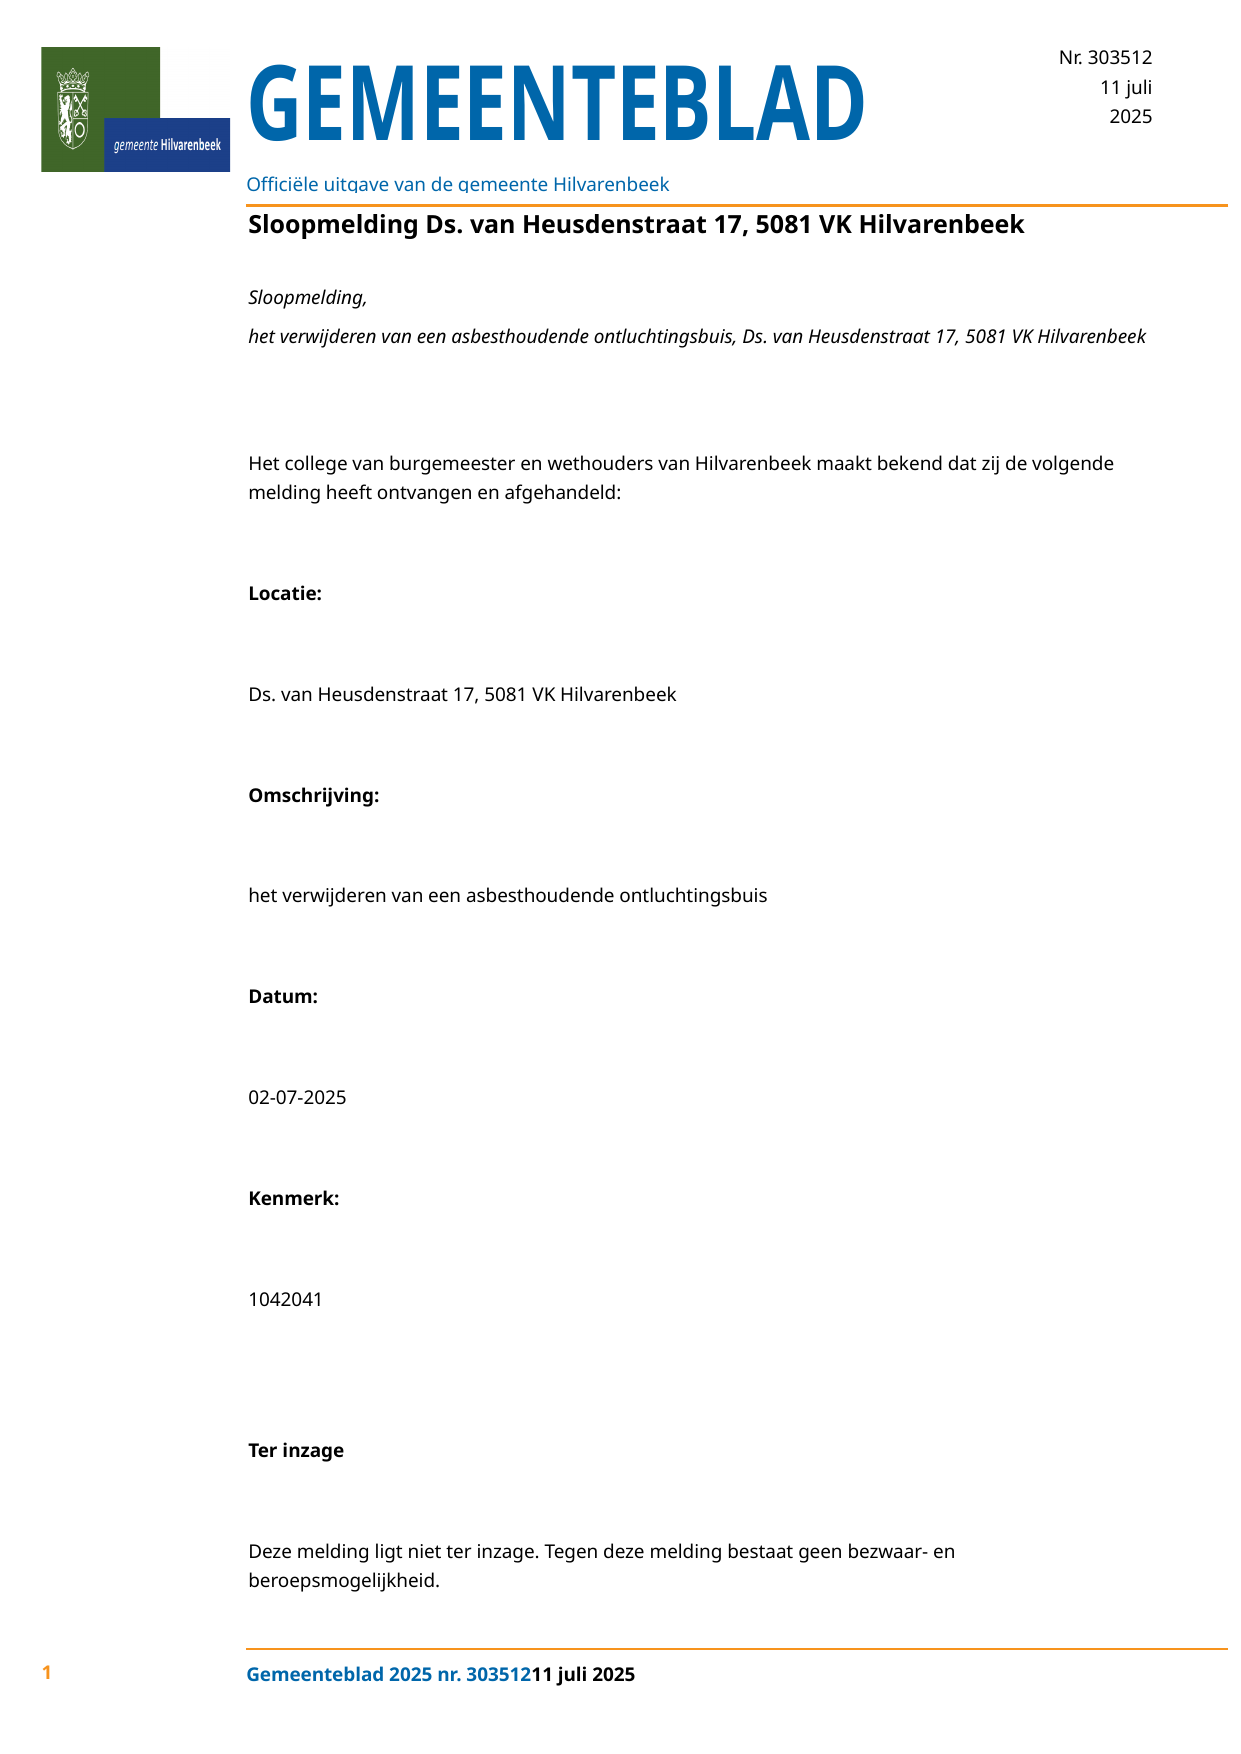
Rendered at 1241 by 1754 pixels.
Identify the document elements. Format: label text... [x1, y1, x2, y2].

text Locatie: [248, 580, 1152, 606]
text Ter inzage [248, 1437, 1152, 1463]
text Ds. van Heusdenstraat 17, 5081 VK Hilvarenbeek [248, 681, 1152, 707]
text Omschrijving: [248, 782, 1152, 807]
text 1042041 [248, 1286, 1152, 1312]
text het verwijderen van een asbesthoudende ontluchtingsbuis [248, 883, 1152, 908]
text het verwijderen van een asbesthoudende ontluchtingsbuis, Ds. van Heusdenstraat 17, 5081 VK Hilvarenbeek [248, 323, 1152, 349]
text Kenmerk: [248, 1185, 1152, 1211]
text 02-07-2025 [248, 1084, 1152, 1110]
text Het college van burgemeester en wethouders van Hilvarenbeek maakt bekend dat zij de volgende melding heeft ontvangen en afgehandeld: [248, 450, 1152, 505]
text Sloopmelding Ds. van Heusdenstraat 17, 5081 VK Hilvarenbeek [248, 207, 1152, 241]
text Sloopmelding, [248, 284, 1152, 309]
picture [41, 47, 231, 172]
text Deze melding ligt niet ter inzage. Tegen deze melding bestaat geen bezwaar- en beroepsmogelijkheid. [248, 1538, 1152, 1593]
text Datum: [248, 983, 1152, 1009]
